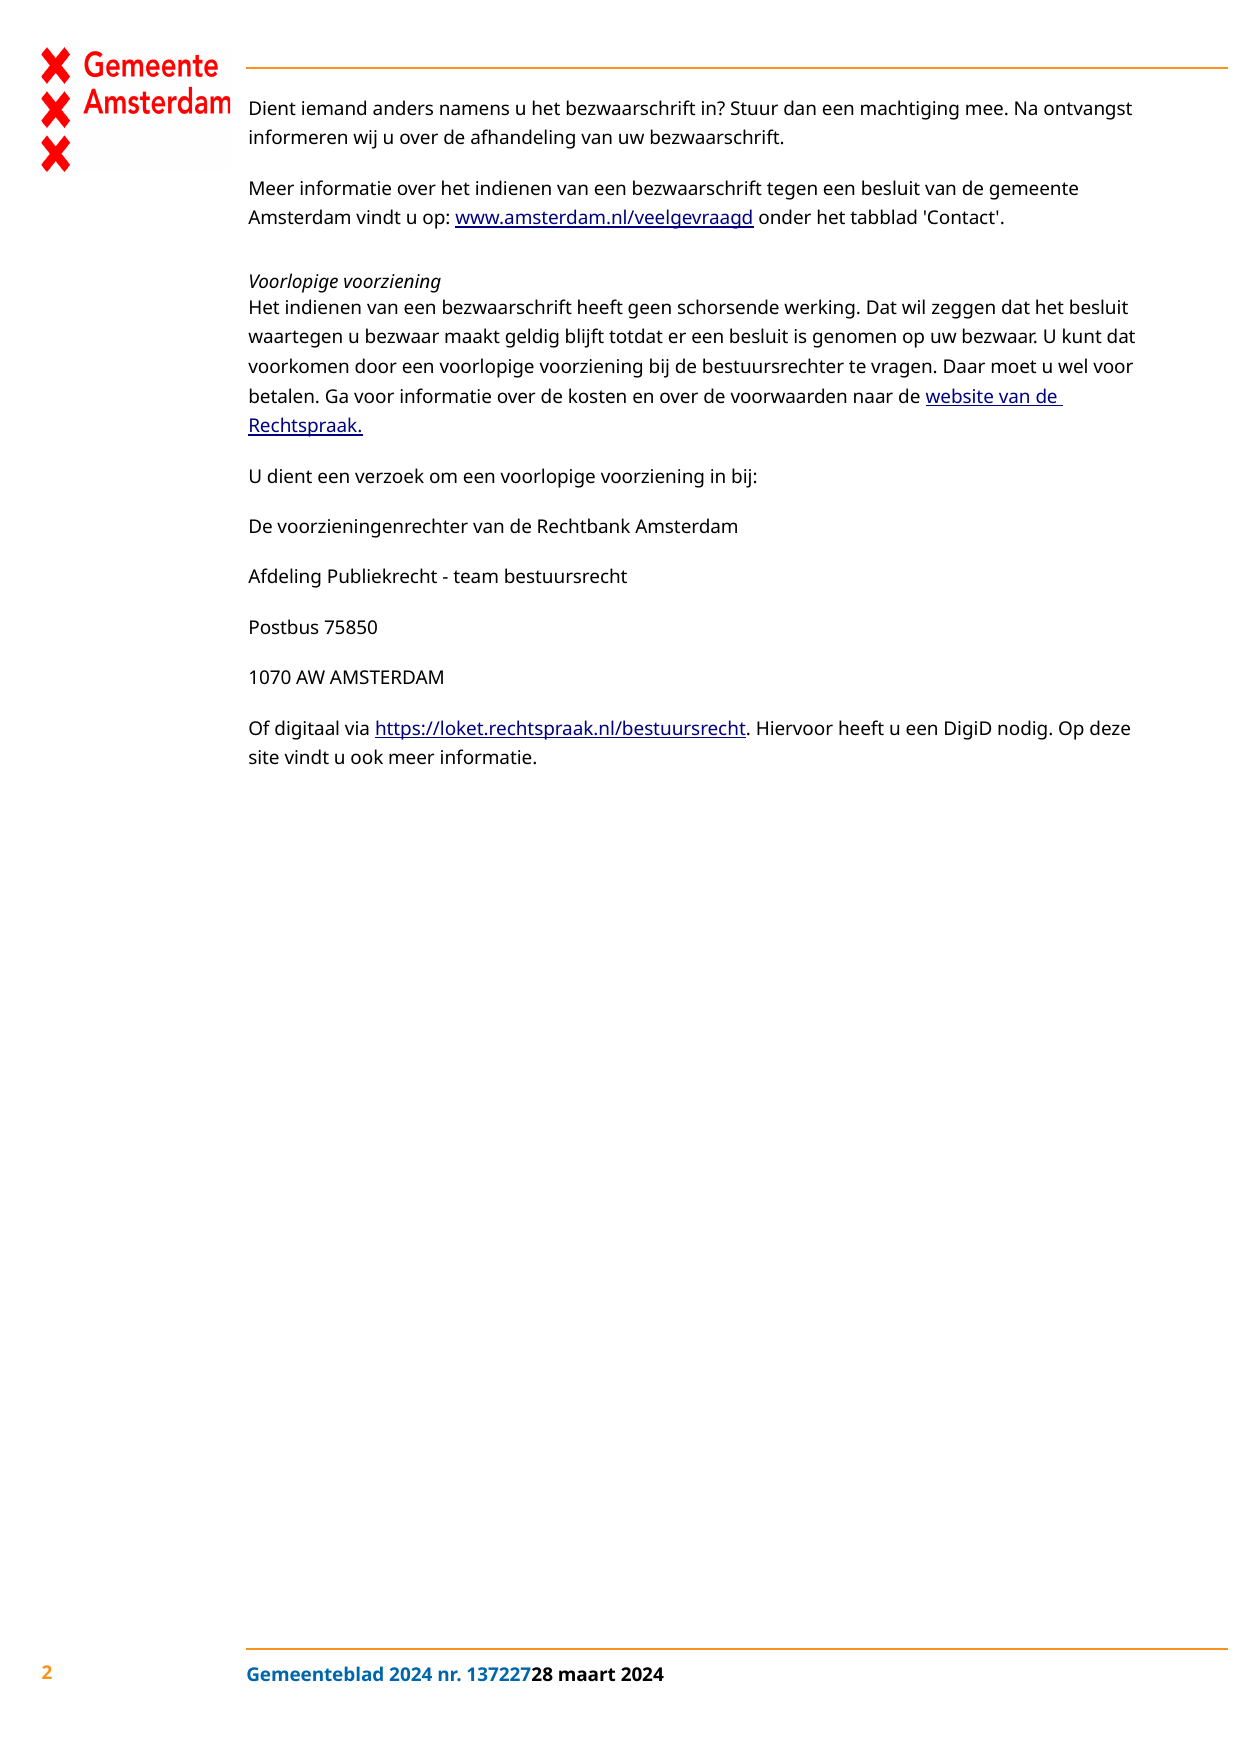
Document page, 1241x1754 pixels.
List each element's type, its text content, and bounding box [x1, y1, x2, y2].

text De voorzieningenrechter van de Rechtbank Amsterdam [248, 513, 1152, 539]
text U dient een verzoek om een voorlopige voorziening in bij: [248, 463, 1152, 488]
text 1070 AW AMSTERDAM [248, 664, 1152, 690]
text Afdeling Publiekrecht - team bestuursrecht [248, 564, 1152, 589]
text Voorlopige voorziening [248, 268, 1152, 294]
text Of digitaal via https://loket.rechtspraak.nl/bestuursrecht. Hiervoor heeft u een DigiD nodig. Op deze site vindt u ook meer informatie. [248, 715, 1152, 770]
text Meer informatie over het indienen van een bezwaarschrift tegen een besluit van de gemeente Amsterdam vindt u op: www.amsterdam.nl/veelgevraagd onder het tabblad 'Contact'. [248, 175, 1152, 230]
text Het indienen van een bezwaarschrift heeft geen schorsende werking. Dat wil zeggen dat het besluit waartegen u bezwaar maakt geldig blijft totdat er een besluit is genomen op uw bezwaar. U kunt dat voorkomen door een voorlopige voorziening bij de bestuursrechter te vragen. Daar moet u wel voor betalen. Ga voor informatie over de kosten en over de voorwaarden naar de website van de Rechtspraak. [248, 294, 1152, 438]
text Postbus 75850 [248, 614, 1152, 640]
text Dient iemand anders namens u het bezwaarschrift in? Stuur dan een machtiging mee. Na ontvangst informeren wij u over de afhandeling van uw bezwaarschrift. [248, 95, 1152, 150]
picture [41, 47, 231, 172]
